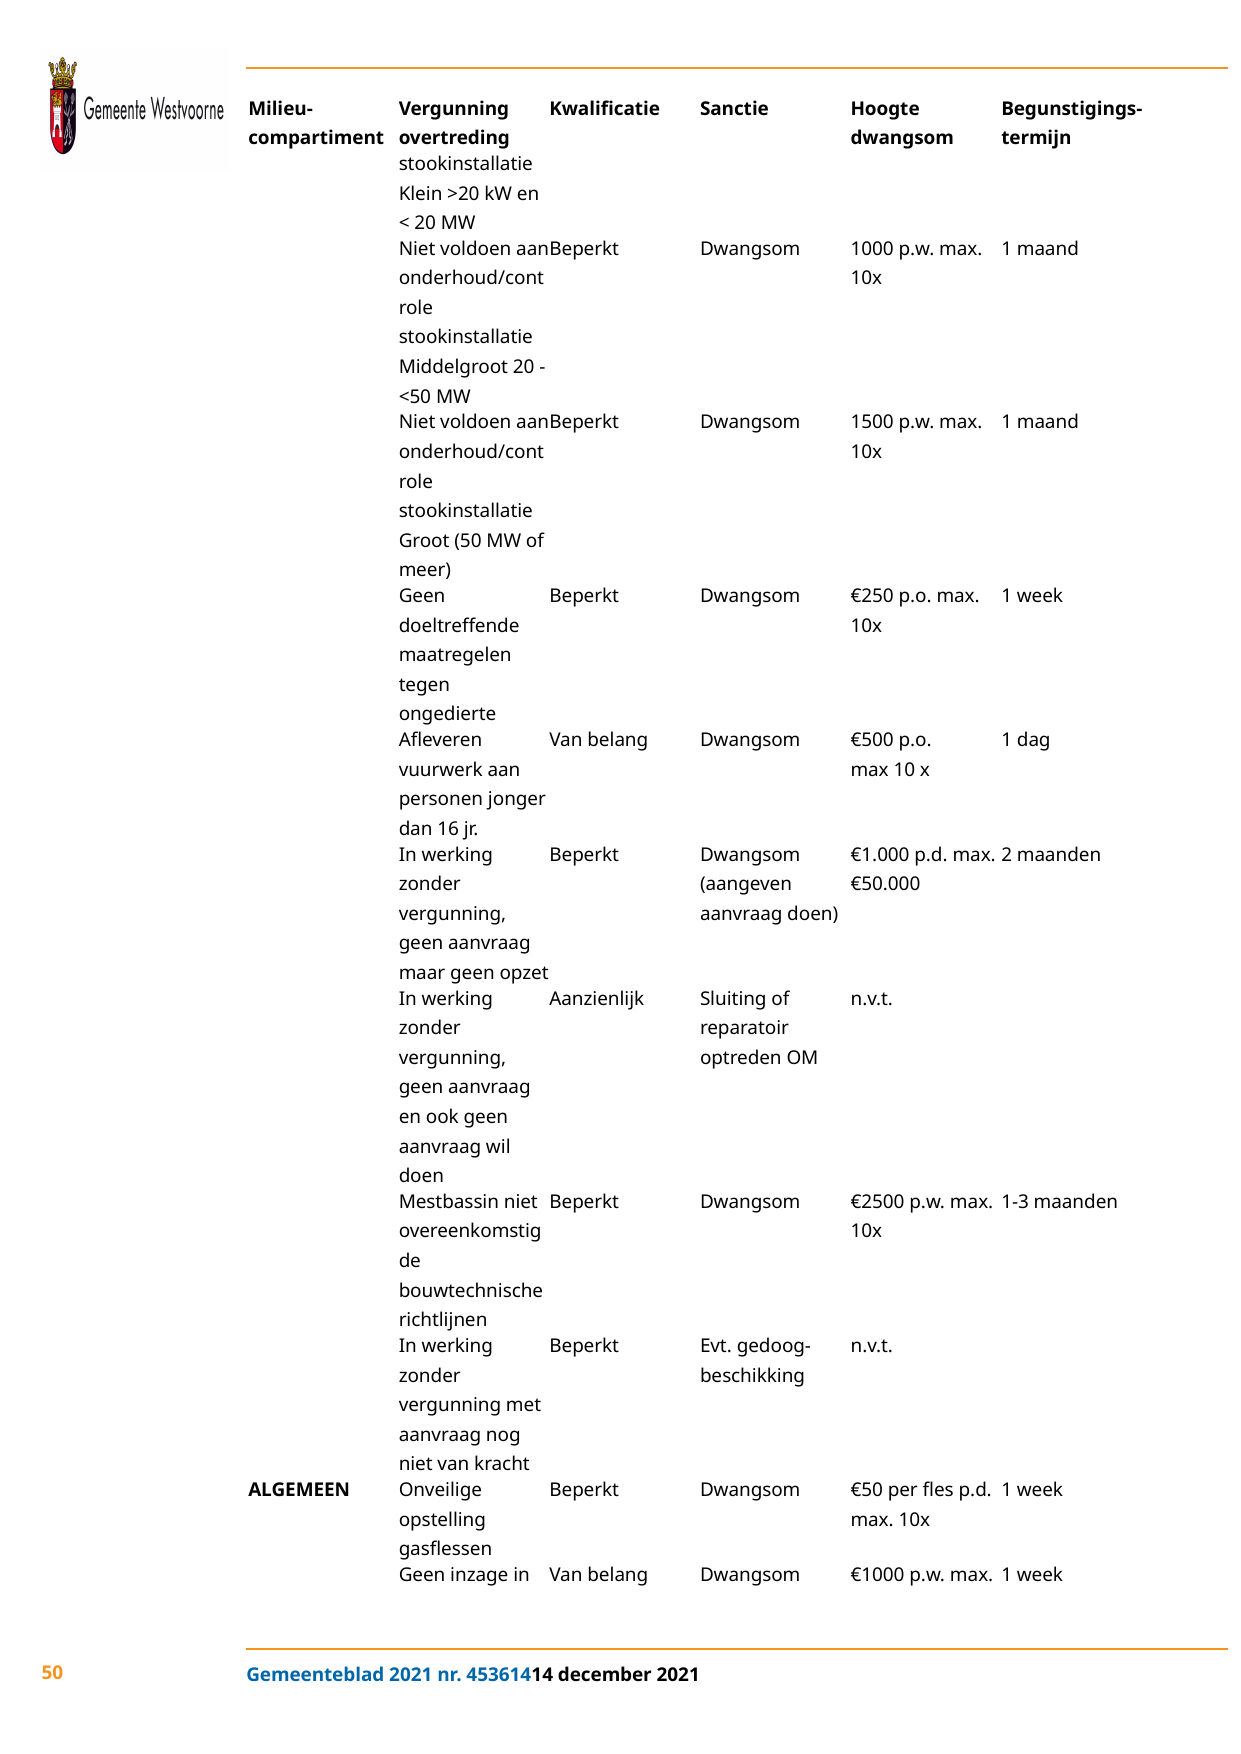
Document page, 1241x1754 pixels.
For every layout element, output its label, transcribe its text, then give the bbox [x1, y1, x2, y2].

table_cell Dwangsom [700, 1188, 850, 1332]
table_cell Mestbassin niet overeenkomstig de bouwtechnische richtlijnen [399, 1188, 549, 1332]
table_cell stookinstallatie Klein >20 kW en < 20 MW [399, 150, 549, 235]
table_cell [850, 150, 1001, 235]
table_cell Dwangsom [700, 582, 850, 726]
table_cell €1000 p.w. max. [850, 1561, 1001, 1587]
table_cell 1000 p.w. max. 10x [850, 235, 1001, 409]
table_cell Niet voldoen aan onderhoud/controle stookinstallatie Middelgroot 20 - <50 MW [399, 235, 549, 409]
table_cell 1 maand [1001, 409, 1152, 582]
table_cell €250 p.o. max. 10x [850, 582, 1001, 726]
table_header Milieu-compartiment [248, 95, 398, 150]
table_cell [1001, 150, 1152, 235]
table_cell Van belang [549, 1561, 700, 1587]
table_cell Beperkt [549, 841, 700, 985]
table_cell €50 per fles p.d. max. 10x [850, 1476, 1001, 1561]
table_cell 1500 p.w. max. 10x [850, 409, 1001, 582]
table_cell Dwangsom [700, 409, 850, 582]
table_cell In werking zonder vergunning met aanvraag nog niet van kracht [399, 1332, 549, 1476]
table_cell [549, 150, 700, 235]
table_cell Sluiting of reparatoir optreden OM [700, 985, 850, 1188]
table_header Vergunning overtreding [399, 95, 549, 150]
table_cell n.v.t. [850, 1332, 1001, 1476]
table_cell Dwangsom [700, 1476, 850, 1561]
table_cell Beperkt [549, 1476, 700, 1561]
table_cell Beperkt [549, 409, 700, 582]
table_cell Beperkt [549, 1332, 700, 1476]
table_cell Afleveren vuurwerk aan personen jonger dan 16 jr. [399, 726, 549, 841]
table_cell n.v.t. [850, 985, 1001, 1188]
table_cell Beperkt [549, 235, 700, 409]
table_cell Dwangsom (aangeven aanvraag doen) [700, 841, 850, 985]
table_cell €2500 p.w. max. 10x [850, 1188, 1001, 1332]
table_cell Geen inzage in [399, 1561, 549, 1587]
table_cell In werking zonder vergunning, geen aanvraag maar geen opzet [399, 841, 549, 985]
table_cell [248, 150, 398, 1476]
table_cell ALGEMEEN [248, 1476, 398, 1587]
table_cell [1001, 985, 1152, 1188]
table_cell 1 maand [1001, 235, 1152, 409]
table_cell [1001, 1332, 1152, 1476]
table_cell Dwangsom [700, 1561, 850, 1587]
table_cell Beperkt [549, 1188, 700, 1332]
table_cell Beperkt [549, 582, 700, 726]
table_cell Dwangsom [700, 726, 850, 841]
table_cell Van belang [549, 726, 700, 841]
table_cell 1 week [1001, 582, 1152, 726]
table_cell 1 week [1001, 1561, 1152, 1587]
table_header Sanctie [700, 95, 850, 150]
table_cell 1-3 maanden [1001, 1188, 1152, 1332]
table_cell [700, 150, 850, 235]
table_cell Dwangsom [700, 235, 850, 409]
table_cell €500 p.o. max 10 x [850, 726, 1001, 841]
table_cell In werking zonder vergunning, geen aanvraag en ook geen aanvraag wil doen [399, 985, 549, 1188]
table_cell 1 dag [1001, 726, 1152, 841]
table_header Hoogte dwangsom [850, 95, 1001, 150]
table_cell Aanzienlijk [549, 985, 700, 1188]
picture [41, 47, 231, 172]
table_header Begunstigings-termijn [1001, 95, 1152, 150]
table_cell 2 maanden [1001, 841, 1152, 985]
table_cell Onveilige opstelling gasflessen [399, 1476, 549, 1561]
table_cell Evt. gedoog-beschikking [700, 1332, 850, 1476]
table_header Kwalificatie [549, 95, 700, 150]
table_cell 1 week [1001, 1476, 1152, 1561]
table_cell Geen doeltreffende maatregelen tegen ongedierte [399, 582, 549, 726]
table_cell Niet voldoen aan onderhoud/controle stookinstallatie Groot (50 MW of meer) [399, 409, 549, 582]
table_cell €1.000 p.d. max. €50.000 [850, 841, 1001, 985]
